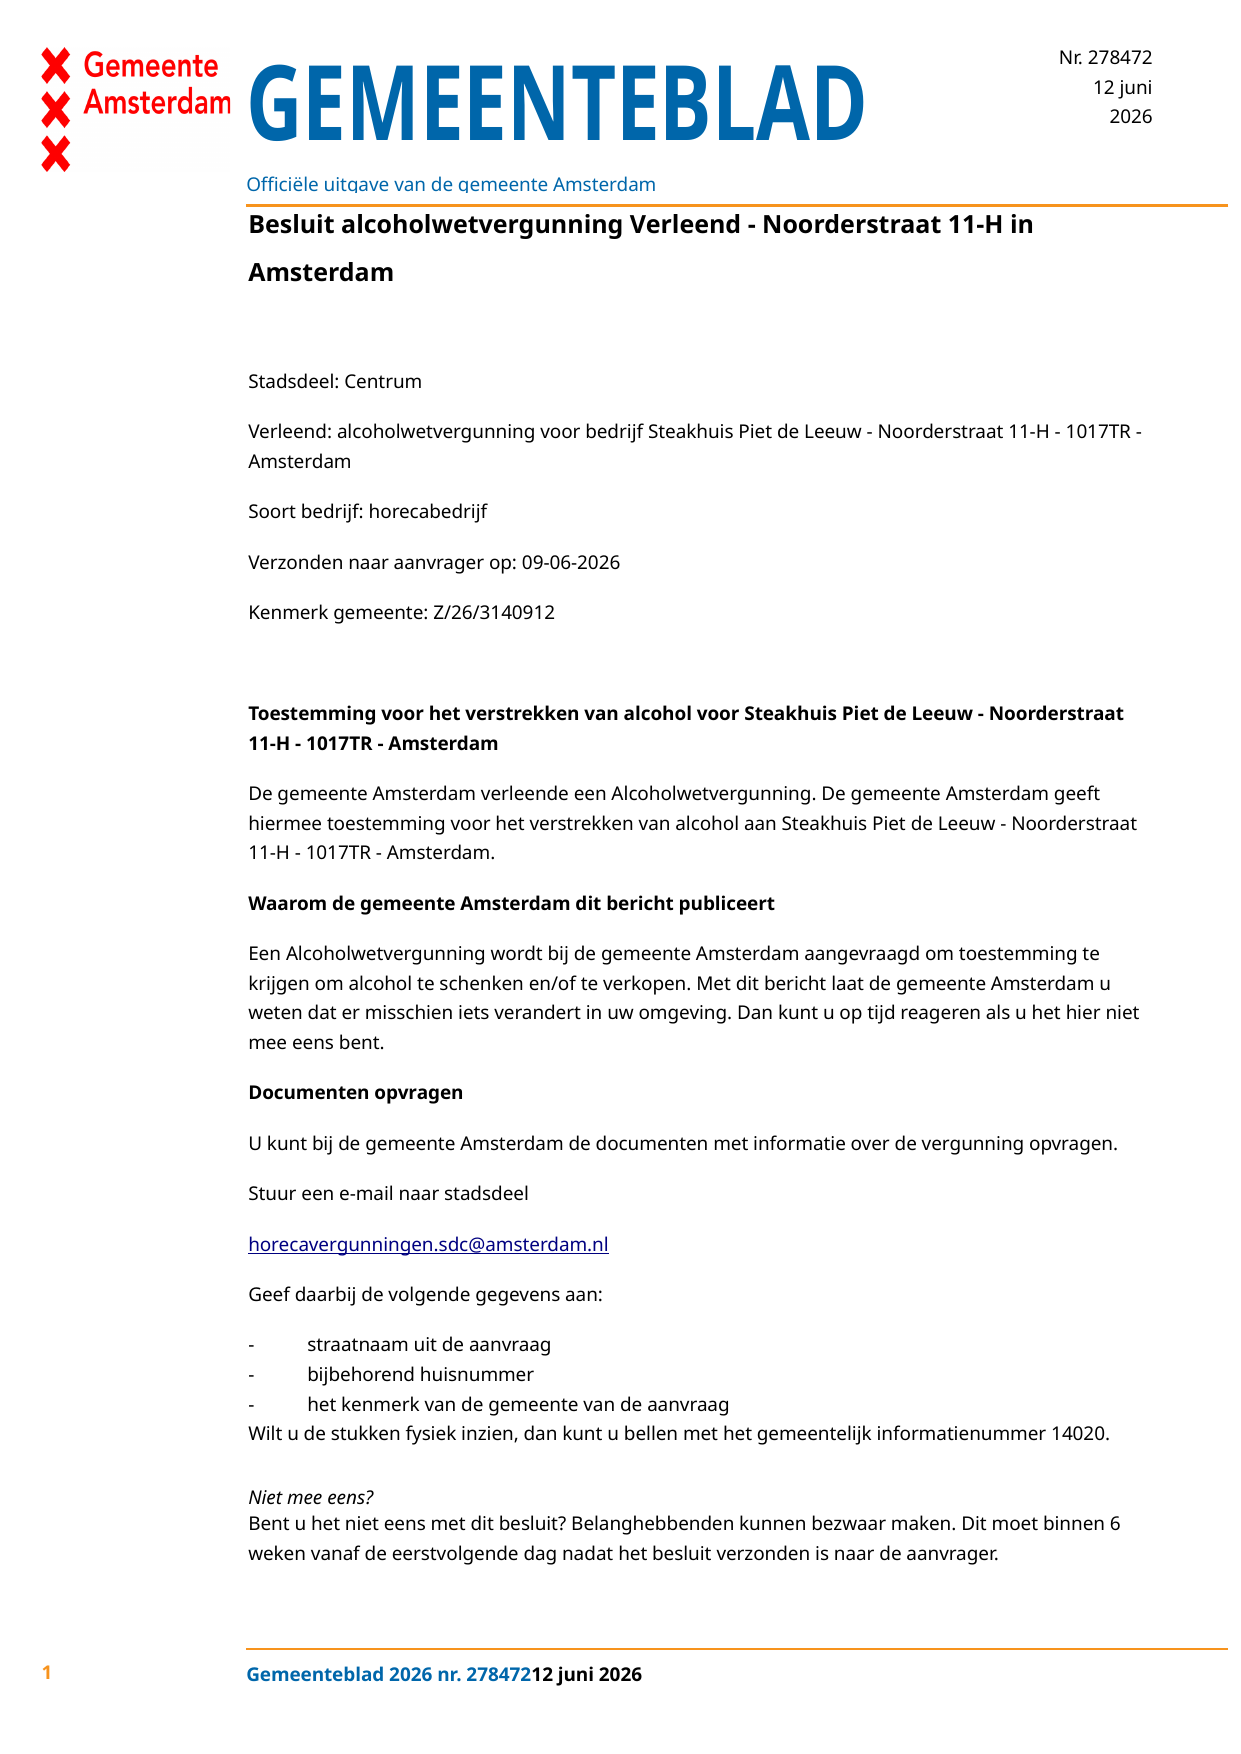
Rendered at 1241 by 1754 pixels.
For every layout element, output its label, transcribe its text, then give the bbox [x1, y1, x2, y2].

text De gemeente Amsterdam verleende een Alcoholwetvergunning. De gemeente Amsterdam geeft hiermee toestemming voor het verstrekken van alcohol aan Steakhuis Piet de Leeuw - Noorderstraat 11-H - 1017TR - Amsterdam. [248, 780, 1152, 865]
picture [41, 47, 231, 172]
text horecavergunningen.sdc@amsterdam.nl [248, 1231, 1152, 1257]
text Niet mee eens? [248, 1484, 1152, 1510]
list het kenmerk van de gemeente van de aanvraag [248, 1391, 1152, 1417]
text Stadsdeel: Centrum [248, 368, 1152, 394]
text Soort bedrijf: horecabedrijf [248, 499, 1152, 524]
text Waarom de gemeente Amsterdam dit bericht publiceert [248, 890, 1152, 916]
text Bent u het niet eens met dit besluit? Belanghebbenden kunnen bezwaar maken. Dit moet binnen 6 weken vanaf de eerstvolgende dag nadat het besluit verzonden is naar de aanvrager. [248, 1510, 1152, 1565]
text Geef daarbij de volgende gegevens aan: [248, 1281, 1152, 1307]
list straatnaam uit de aanvraag [248, 1332, 1152, 1357]
text Stuur een e-mail naar stadsdeel [248, 1180, 1152, 1206]
text Een Alcoholwetvergunning wordt bij de gemeente Amsterdam aangevraagd om toestemming te krijgen om alcohol te schenken en/of te verkopen. Met dit bericht laat de gemeente Amsterdam u weten dat er misschien iets verandert in uw omgeving. Dan kunt u op tijd reageren als u het hier niet mee eens bent. [248, 940, 1152, 1055]
text Verzonden naar aanvrager op: 09-06-2026 [248, 549, 1152, 575]
text Wilt u de stukken fysiek inzien, dan kunt u bellen met het gemeentelijk informatienummer 14020. [248, 1420, 1152, 1446]
list bijbehorend huisnummer [248, 1361, 1152, 1387]
text U kunt bij de gemeente Amsterdam de documenten met informatie over de vergunning opvragen. [248, 1130, 1152, 1156]
text Documenten opvragen [248, 1079, 1152, 1105]
text Besluit alcoholwetvergunning Verleend - Noorderstraat 11-H in Amsterdam [248, 207, 1152, 288]
text Toestemming voor het verstrekken van alcohol voor Steakhuis Piet de Leeuw - Noorderstraat 11-H - 1017TR - Amsterdam [248, 700, 1152, 756]
text Verleend: alcoholwetvergunning voor bedrijf Steakhuis Piet de Leeuw - Noorderstraat 11-H - 1017TR - Amsterdam [248, 419, 1152, 474]
text Kenmerk gemeente: Z/26/3140912 [248, 599, 1152, 625]
